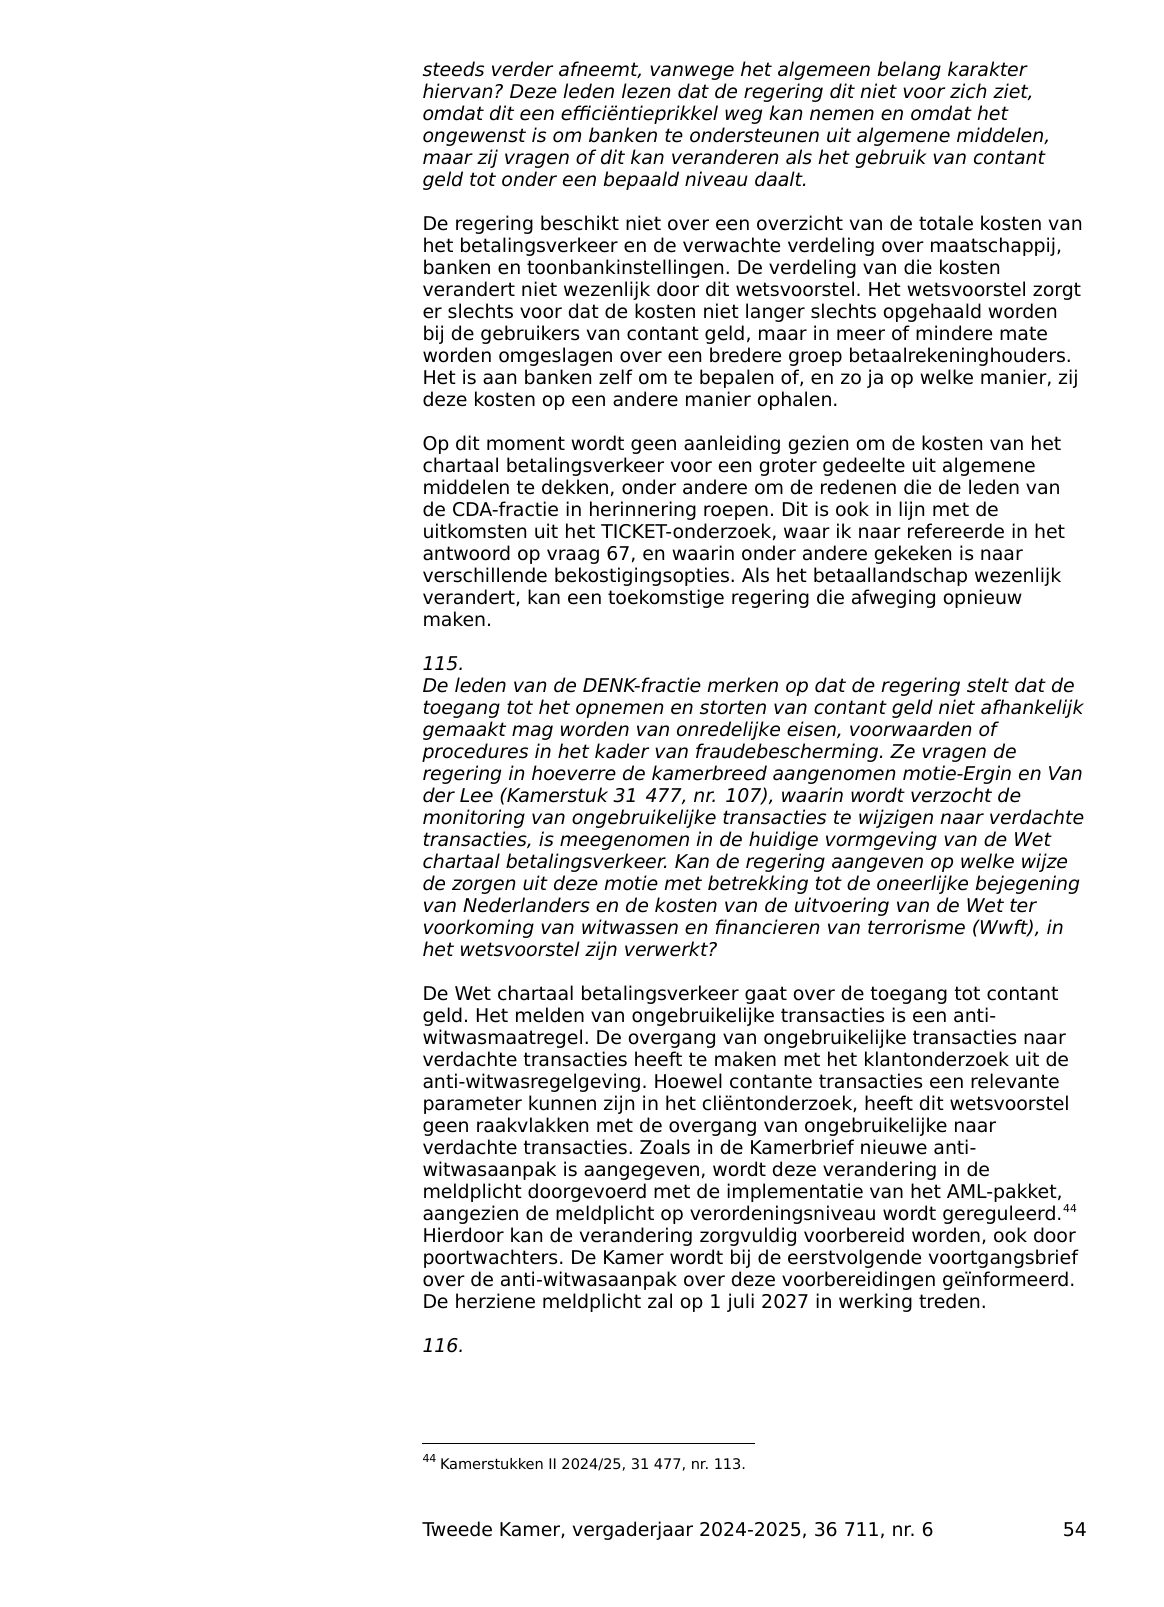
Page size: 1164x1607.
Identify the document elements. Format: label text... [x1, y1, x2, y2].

text 116. [422, 1335, 1087, 1357]
text Kamerstukken II 2024/25, 31 477, nr. 113. [422, 1452, 1087, 1474]
text 115. [422, 653, 1087, 675]
text De Wet chartaal betalingsverkeer gaat over de toegang tot contant geld. Het melden van ongebruikelijke transacties is een anti-witwasmaatregel. De overgang van ongebruikelijke transacties naar verdachte transacties heeft te maken met het klantonderzoek uit de anti-witwasregelgeving. Hoewel contante transacties een relevante parameter kunnen zijn in het cliëntonderzoek, heeft dit wetsvoorstel geen raakvlakken met de overgang van ongebruikelijke naar verdachte transacties. Zoals in de Kamerbrief nieuwe anti-witwasaanpak is aangegeven, wordt deze verandering in de meldplicht doorgevoerd met de implementatie van het AML-pakket, aangezien de meldplicht op verordeningsniveau wordt gereguleerd. Hierdoor kan de verandering zorgvuldig voorbereid worden, ook door poortwachters. De Kamer wordt bij de eerstvolgende voortgangsbrief over de anti-witwasaanpak over deze voorbereidingen geïnformeerd. De herziene meldplicht zal op 1 juli 2027 in werking treden. [422, 983, 1087, 1313]
text De leden van de DENK-fractie merken op dat de regering stelt dat de toegang tot het opnemen en storten van contant geld niet afhankelijk gemaakt mag worden van onredelijke eisen, voorwaarden of procedures in het kader van fraudebescherming. Ze vragen de regering in hoeverre de kamerbreed aangenomen motie-Ergin en Van der Lee (Kamerstuk 31 477, nr. 107), waarin wordt verzocht de monitoring van ongebruikelijke transacties te wijzigen naar verdachte transacties, is meegenomen in de huidige vormgeving van de Wet chartaal betalingsverkeer. Kan de regering aangeven op welke wijze de zorgen uit deze motie met betrekking tot de oneerlijke bejegening van Nederlanders en de kosten van de uitvoering van de Wet ter voorkoming van witwassen en financieren van terrorisme (Wwft), in het wetsvoorstel zijn verwerkt? [422, 675, 1087, 961]
text Op dit moment wordt geen aanleiding gezien om de kosten van het chartaal betalingsverkeer voor een groter gedeelte uit algemene middelen te dekken, onder andere om de redenen die de leden van de CDA-fractie in herinnering roepen. Dit is ook in lijn met de uitkomsten uit het TICKET-onderzoek, waar ik naar refereerde in het antwoord op vraag 67, en waarin onder andere gekeken is naar verschillende bekostigingsopties. Als het betaallandschap wezenlijk verandert, kan een toekomstige regering die afweging opnieuw maken. [422, 433, 1087, 631]
text De regering beschikt niet over een overzicht van de totale kosten van het betalingsverkeer en de verwachte verdeling over maatschappij, banken en toonbankinstellingen. De verdeling van die kosten verandert niet wezenlijk door dit wetsvoorstel. Het wetsvoorstel zorgt er slechts voor dat de kosten niet langer slechts opgehaald worden bij de gebruikers van contant geld, maar in meer of mindere mate worden omgeslagen over een bredere groep betaalrekeninghouders. Het is aan banken zelf om te bepalen of, en zo ja op welke manier, zij deze kosten op een andere manier ophalen. [422, 213, 1087, 411]
text steeds verder afneemt, vanwege het algemeen belang karakter hiervan? Deze leden lezen dat de regering dit niet voor zich ziet, omdat dit een efficiëntieprikkel weg kan nemen en omdat het ongewenst is om banken te ondersteunen uit algemene middelen, maar zij vragen of dit kan veranderen als het gebruik van contant geld tot onder een bepaald niveau daalt. [422, 59, 1087, 191]
